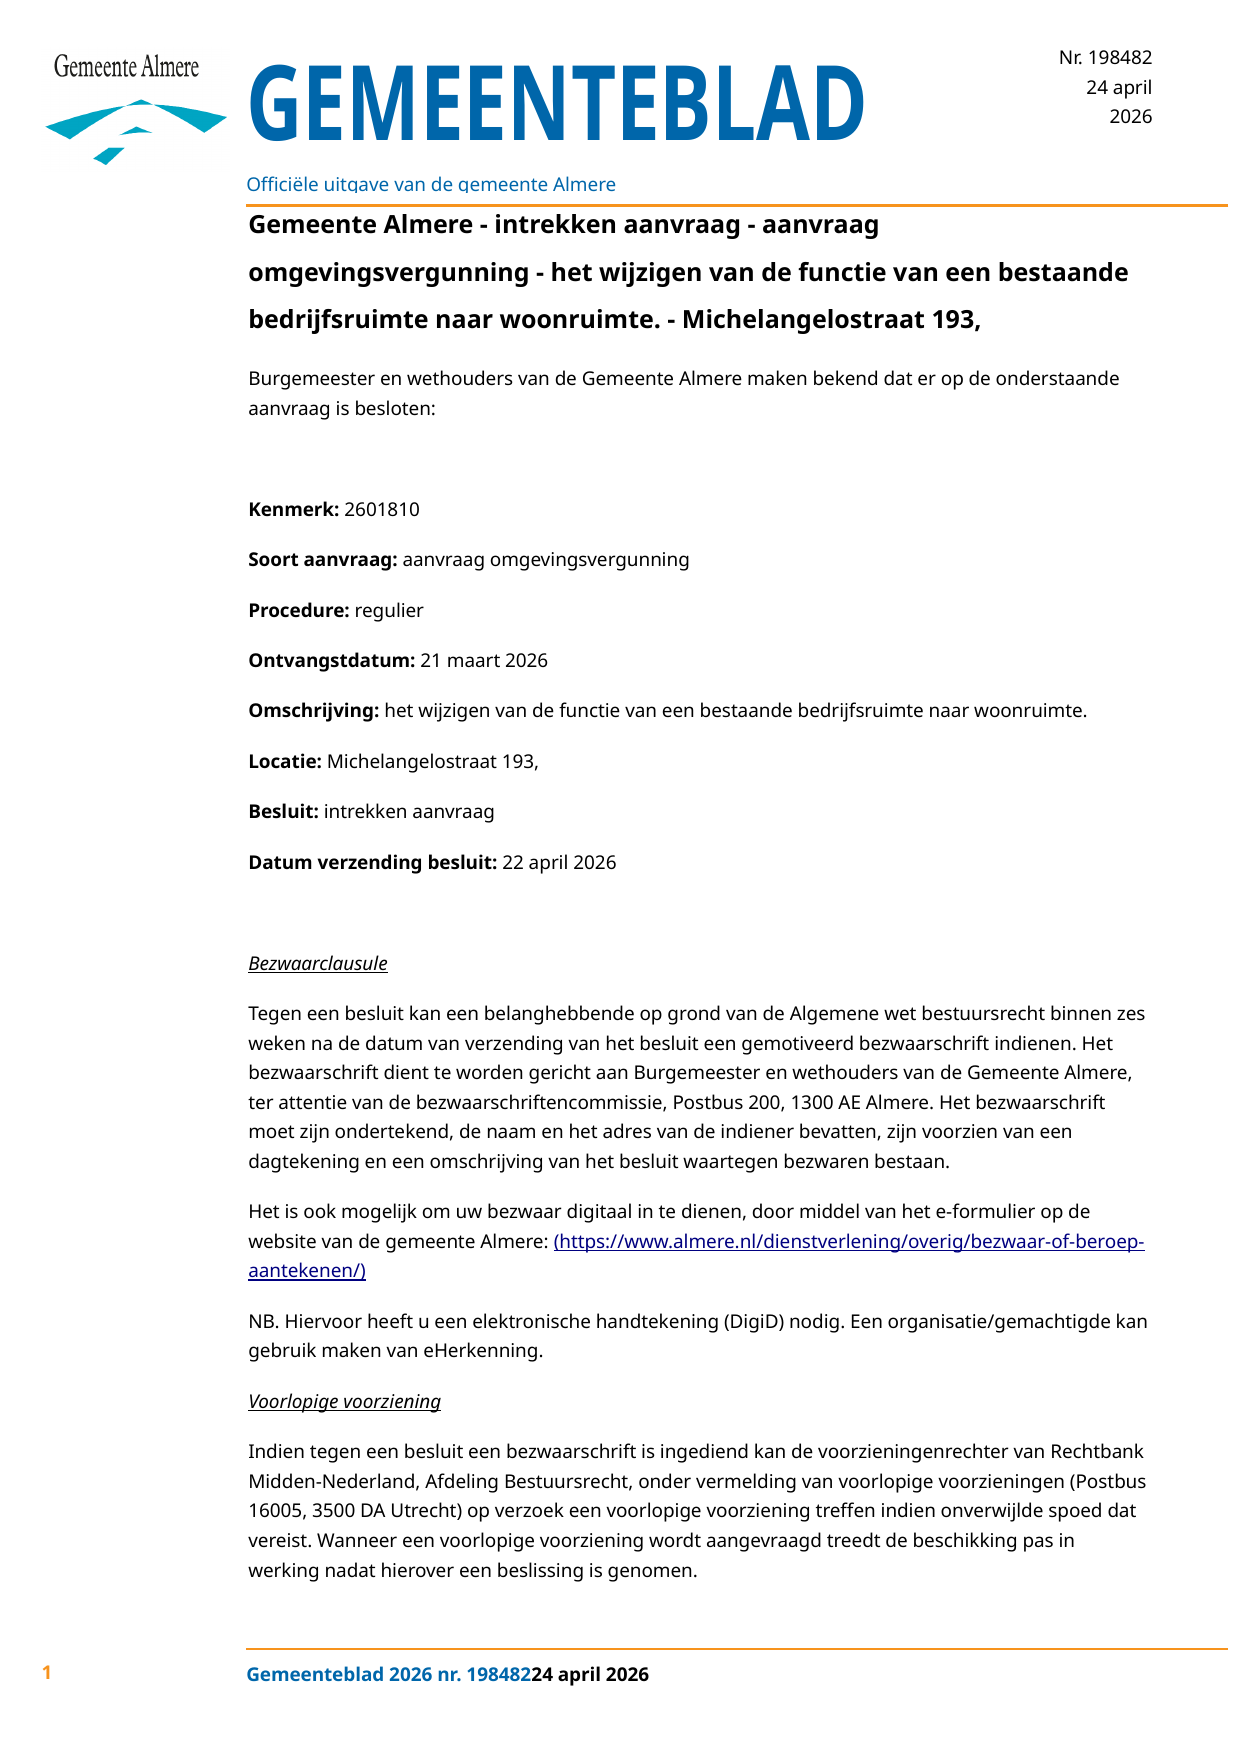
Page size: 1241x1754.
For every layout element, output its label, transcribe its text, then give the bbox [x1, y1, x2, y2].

text Datum verzending besluit: 22 april 2026 [248, 849, 1152, 874]
text Soort aanvraag: aanvraag omgevingsvergunning [248, 546, 1152, 572]
text Burgemeester en wethouders van de Gemeente Almere maken bekend dat er op de onderstaande aanvraag is besloten: [248, 366, 1152, 421]
text NB. Hiervoor heeft u een elektronische handtekening (DigiD) nodig. Een organisatie/gemachtigde kan gebruik maken van eHerkenning. [248, 1308, 1152, 1363]
text Besluit: intrekken aanvraag [248, 798, 1152, 824]
picture [41, 47, 231, 172]
text Indien tegen een besluit een bezwaarschrift is ingediend kan de voorzieningenrechter van Rechtbank Midden-Nederland, Afdeling Bestuursrecht, onder vermelding van voorlopige voorzieningen (Postbus 16005, 3500 DA Utrecht) op verzoek een voorlopige voorziening treffen indien onverwijlde spoed dat vereist. Wanneer een voorlopige voorziening wordt aangevraagd treedt de beschikking pas in werking nadat hierover een beslissing is genomen. [248, 1438, 1152, 1582]
text Gemeente Almere - intrekken aanvraag - aanvraag omgevingsvergunning - het wijzigen van de functie van een bestaande bedrijfsruimte naar woonruimte. - Michelangelostraat 193, [248, 207, 1152, 336]
text Omschrijving: het wijzigen van de functie van een bestaande bedrijfsruimte naar woonruimte. [248, 698, 1152, 723]
text Bezwaarclausule [248, 950, 1152, 975]
text Procedure: regulier [248, 597, 1152, 622]
text Het is ook mogelijk om uw bezwaar digitaal in te dienen, door middel van het e-formulier op de website van de gemeente Almere: (https://www.almere.nl/dienstverlening/overig/bezwaar-of-beroep-aantekenen/) [248, 1198, 1152, 1283]
text Voorlopige voorziening [248, 1388, 1152, 1414]
text Kenmerk: 2601810 [248, 496, 1152, 522]
text Locatie: Michelangelostraat 193, [248, 748, 1152, 774]
text Tegen een besluit kan een belanghebbende op grond van de Algemene wet bestuursrecht binnen zes weken na de datum van verzending van het besluit een gemotiveerd bezwaarschrift indienen. Het bezwaarschrift dient te worden gericht aan Burgemeester en wethouders van de Gemeente Almere, ter attentie van de bezwaarschriftencommissie, Postbus 200, 1300 AE Almere. Het bezwaarschrift moet zijn ondertekend, de naam en het adres van de indiener bevatten, zijn voorzien van een dagtekening en een omschrijving van het besluit waartegen bezwaren bestaan. [248, 1000, 1152, 1174]
text Ontvangstdatum: 21 maart 2026 [248, 647, 1152, 673]
